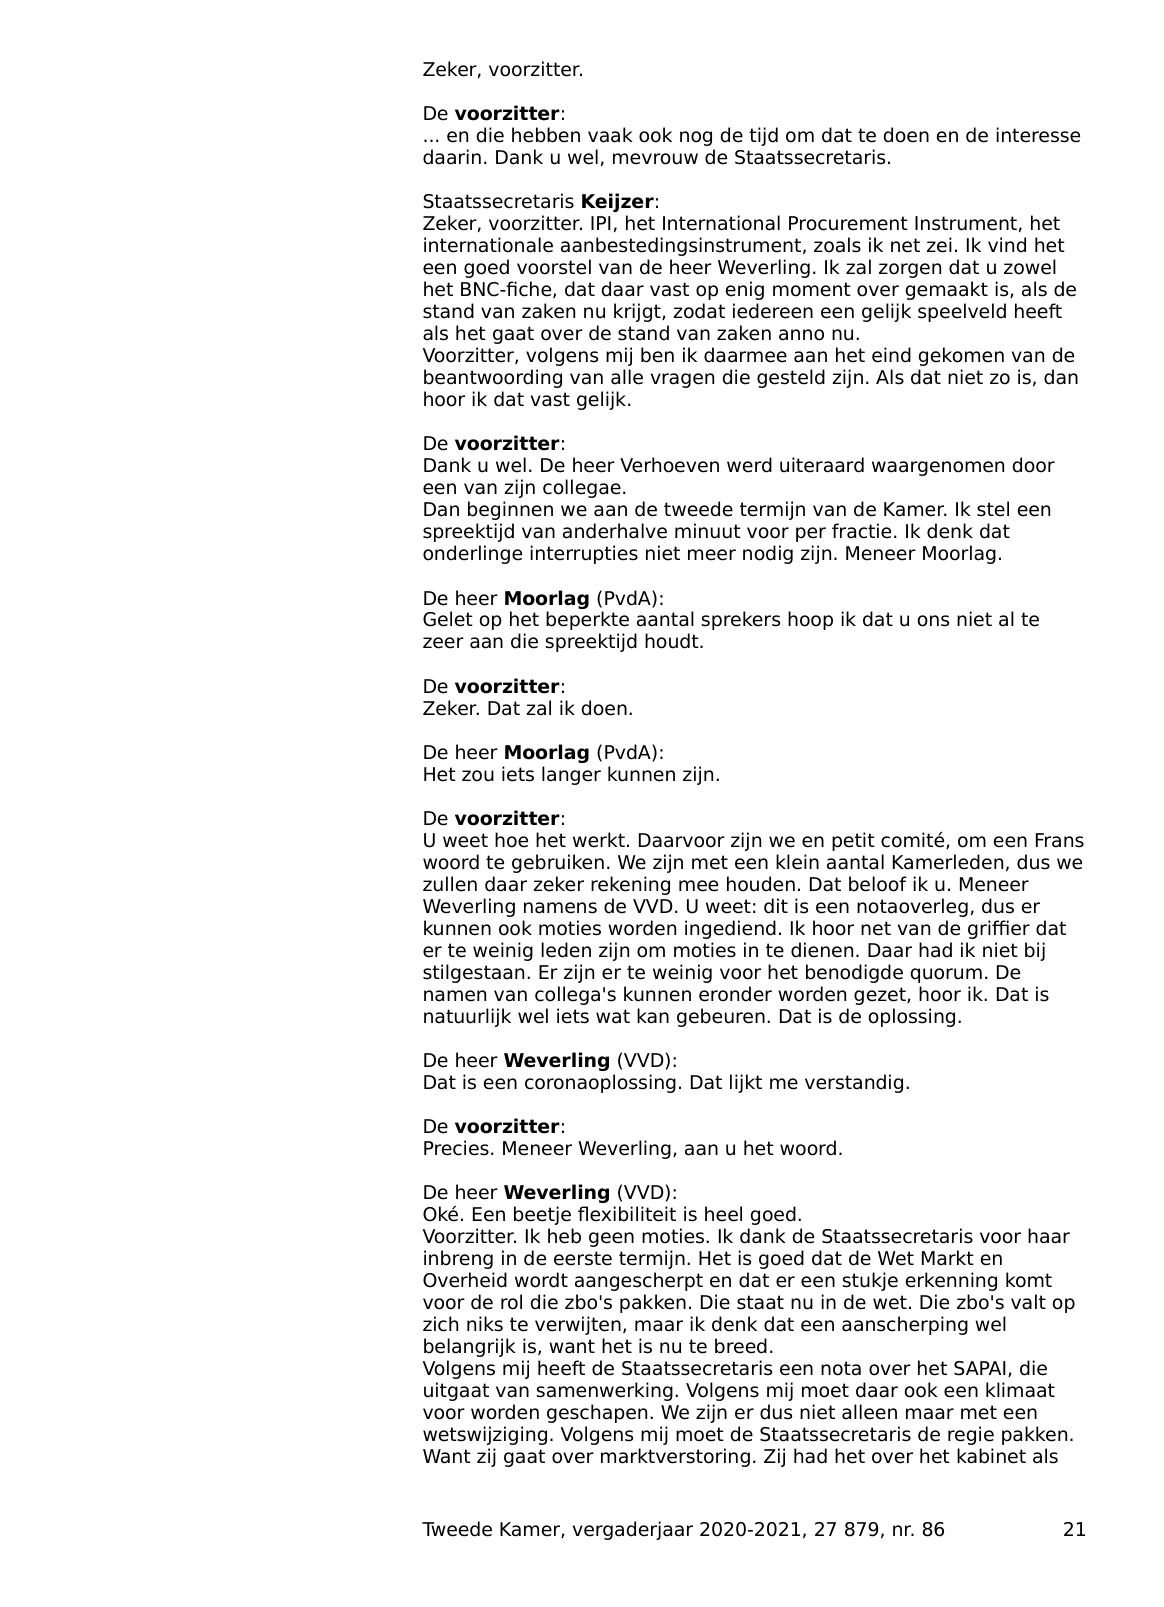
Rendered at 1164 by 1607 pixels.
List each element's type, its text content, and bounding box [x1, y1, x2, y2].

text De voorzitter: [422, 433, 1087, 455]
text Voorzitter, volgens mij ben ik daarmee aan het eind gekomen van de beantwoording van alle vragen die gesteld zijn. Als dat niet zo is, dan hoor ik dat vast gelijk. [422, 345, 1087, 411]
text U weet hoe het werkt. Daarvoor zijn we en petit comité, om een Frans woord te gebruiken. We zijn met een klein aantal Kamerleden, dus we zullen daar zeker rekening mee houden. Dat beloof ik u. Meneer Weverling namens de VVD. U weet: dit is een notaoverleg, dus er kunnen ook moties worden ingediend. Ik hoor net van de griffier dat er te weinig leden zijn om moties in te dienen. Daar had ik niet bij stilgestaan. Er zijn er te weinig voor het benodigde quorum. De namen van collega's kunnen eronder worden gezet, hoor ik. Dat is natuurlijk wel iets wat kan gebeuren. Dat is de oplossing. [422, 830, 1087, 1028]
text De voorzitter: [422, 103, 1087, 125]
text Gelet op het beperkte aantal sprekers hoop ik dat u ons niet al te zeer aan die spreektijd houdt. [422, 609, 1087, 653]
text Zeker, voorzitter. [422, 59, 1087, 81]
text De heer Weverling (VVD): [422, 1050, 1087, 1072]
text Dan beginnen we aan de tweede termijn van de Kamer. Ik stel een spreektijd van anderhalve minuut voor per fractie. Ik denk dat onderlinge interrupties niet meer nodig zijn. Meneer Moorlag. [422, 499, 1087, 565]
text Volgens mij heeft de Staatssecretaris een nota over het SAPAI, die uitgaat van samenwerking. Volgens mij moet daar ook een klimaat voor worden geschapen. We zijn er dus niet alleen maar met een wetswijziging. Volgens mij moet de Staatssecretaris de regie pakken. Want zij gaat over marktverstoring. Zij had het over het kabinet als [422, 1358, 1087, 1468]
text Het zou iets langer kunnen zijn. [422, 764, 1087, 786]
text Oké. Een beetje flexibiliteit is heel goed. [422, 1204, 1087, 1226]
text Zeker. Dat zal ik doen. [422, 697, 1087, 719]
text De heer Moorlag (PvdA): [422, 587, 1087, 609]
text Staatssecretaris Keijzer: [422, 191, 1087, 213]
text Dank u wel. De heer Verhoeven werd uiteraard waargenomen door een van zijn collegae. [422, 455, 1087, 499]
text De heer Moorlag (PvdA): [422, 742, 1087, 764]
text De heer Weverling (VVD): [422, 1182, 1087, 1204]
text ... en die hebben vaak ook nog de tijd om dat te doen en de interesse daarin. Dank u wel, mevrouw de Staatssecretaris. [422, 125, 1087, 169]
text De voorzitter: [422, 808, 1087, 830]
text Zeker, voorzitter. IPI, het International Procurement Instrument, het internationale aanbestedingsinstrument, zoals ik net zei. Ik vind het een goed voorstel van de heer Weverling. Ik zal zorgen dat u zowel het BNC-fiche, dat daar vast op enig moment over gemaakt is, als de stand van zaken nu krijgt, zodat iedereen een gelijk speelveld heeft als het gaat over de stand van zaken anno nu. [422, 213, 1087, 345]
text De voorzitter: [422, 676, 1087, 697]
text De voorzitter: [422, 1116, 1087, 1138]
text Dat is een coronaoplossing. Dat lijkt me verstandig. [422, 1072, 1087, 1094]
text Precies. Meneer Weverling, aan u het woord. [422, 1138, 1087, 1160]
text Voorzitter. Ik heb geen moties. Ik dank de Staatssecretaris voor haar inbreng in de eerste termijn. Het is goed dat de Wet Markt en Overheid wordt aangescherpt en dat er een stukje erkenning komt voor de rol die zbo's pakken. Die staat nu in de wet. Die zbo's valt op zich niks te verwijten, maar ik denk dat een aanscherping wel belangrijk is, want het is nu te breed. [422, 1226, 1087, 1358]
